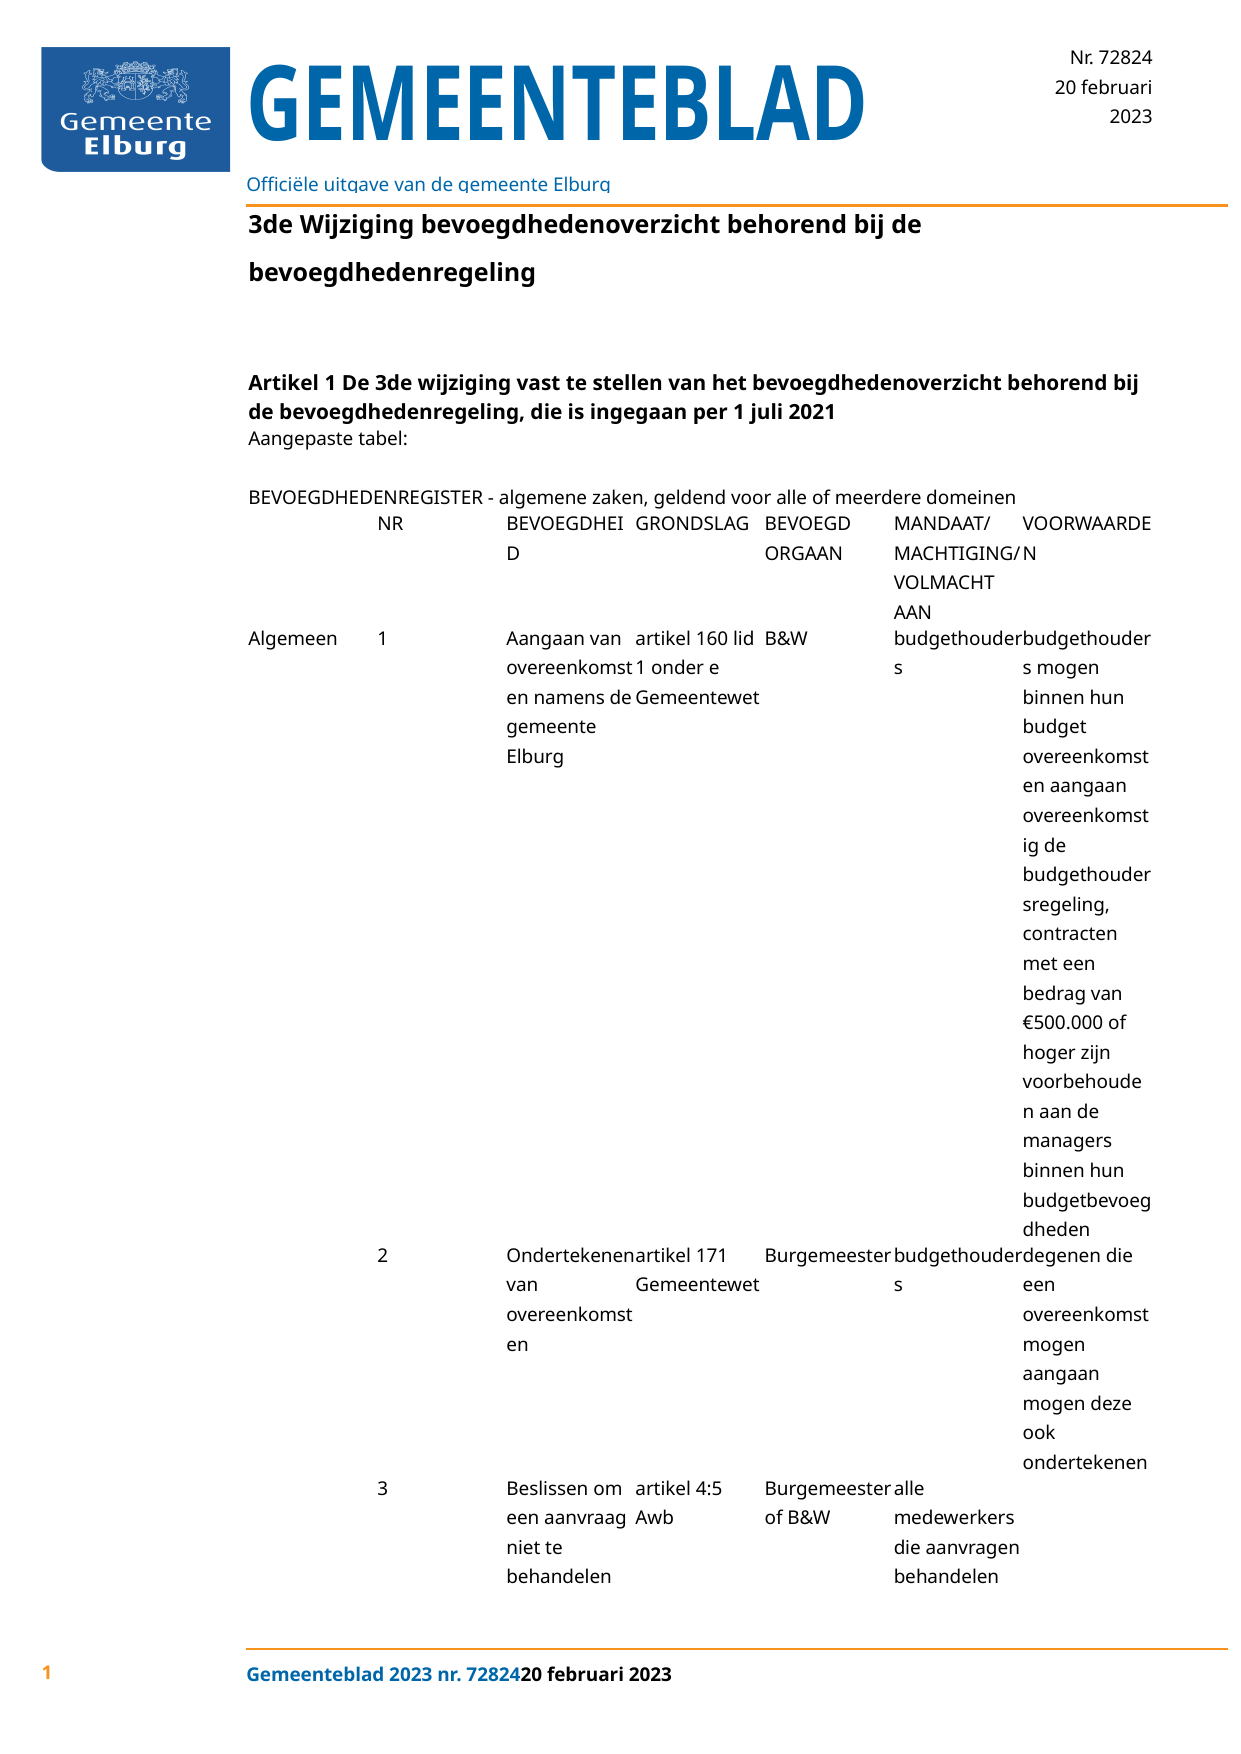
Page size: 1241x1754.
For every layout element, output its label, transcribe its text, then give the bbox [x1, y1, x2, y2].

table_cell budgethouders [894, 625, 1022, 1242]
table_cell Burgemeester [764, 1242, 893, 1475]
table_cell [1023, 1475, 1152, 1589]
table_cell VOORWAARDEN [1023, 510, 1152, 625]
table_cell B&W [764, 625, 893, 1242]
table_cell NR [377, 510, 506, 625]
table_cell Burgemeester of B&W [764, 1475, 893, 1589]
table_cell Beslissen om een aanvraag niet te behandelen [506, 1475, 635, 1589]
table_cell budgethouders [894, 1242, 1022, 1475]
table_cell Aangaan van overeenkomsten namens de gemeente Elburg [506, 625, 635, 1242]
table_header BEVOEGDHEDENREGISTER - algemene zaken, geldend voor alle of meerdere domeinen [248, 485, 1152, 510]
table_cell BEVOEGDHEID [506, 510, 635, 625]
table_cell GRONDSLAG [635, 510, 764, 625]
text Artikel 1 De 3de wijziging vast te stellen van het bevoegdhedenoverzicht behorend bij de bevoegdhedenregeling, die is ingegaan per 1 juli 2021 [248, 368, 1152, 425]
table_cell 3 [377, 1475, 506, 1589]
table_cell alle medewerkers die aanvragen behandelen [894, 1475, 1022, 1589]
table_cell Ondertekenen van overeenkomsten [506, 1242, 635, 1475]
table_cell degenen die een overeenkomst mogen aangaan mogen deze ook ondertekenen [1023, 1242, 1152, 1475]
table_cell [248, 510, 377, 625]
table_cell 1 [377, 625, 506, 1242]
table_cell budgethouders mogen binnen hun budget overeenkomsten aangaan overeenkomstig de budgethoudersregeling, contracten met een bedrag van €500.000 of hoger zijn voorbehouden aan de managers binnen hun budgetbevoegdheden [1023, 625, 1152, 1242]
table_cell artikel 4:5 Awb [635, 1475, 764, 1589]
table_cell artikel 160 lid 1 onder e Gemeentewet [635, 625, 764, 1242]
table_cell artikel 171 Gemeentewet [635, 1242, 764, 1475]
table_cell MANDAAT/ MACHTIGING/ VOLMACHT AAN [894, 510, 1022, 625]
table_cell Algemeen [248, 625, 377, 1589]
text Aangepaste tabel: [248, 425, 1152, 451]
picture [41, 47, 231, 172]
table_cell BEVOEGD ORGAAN [764, 510, 893, 625]
text 3de Wijziging bevoegdhedenoverzicht behorend bij de bevoegdhedenregeling [248, 207, 1152, 288]
table_cell 2 [377, 1242, 506, 1475]
